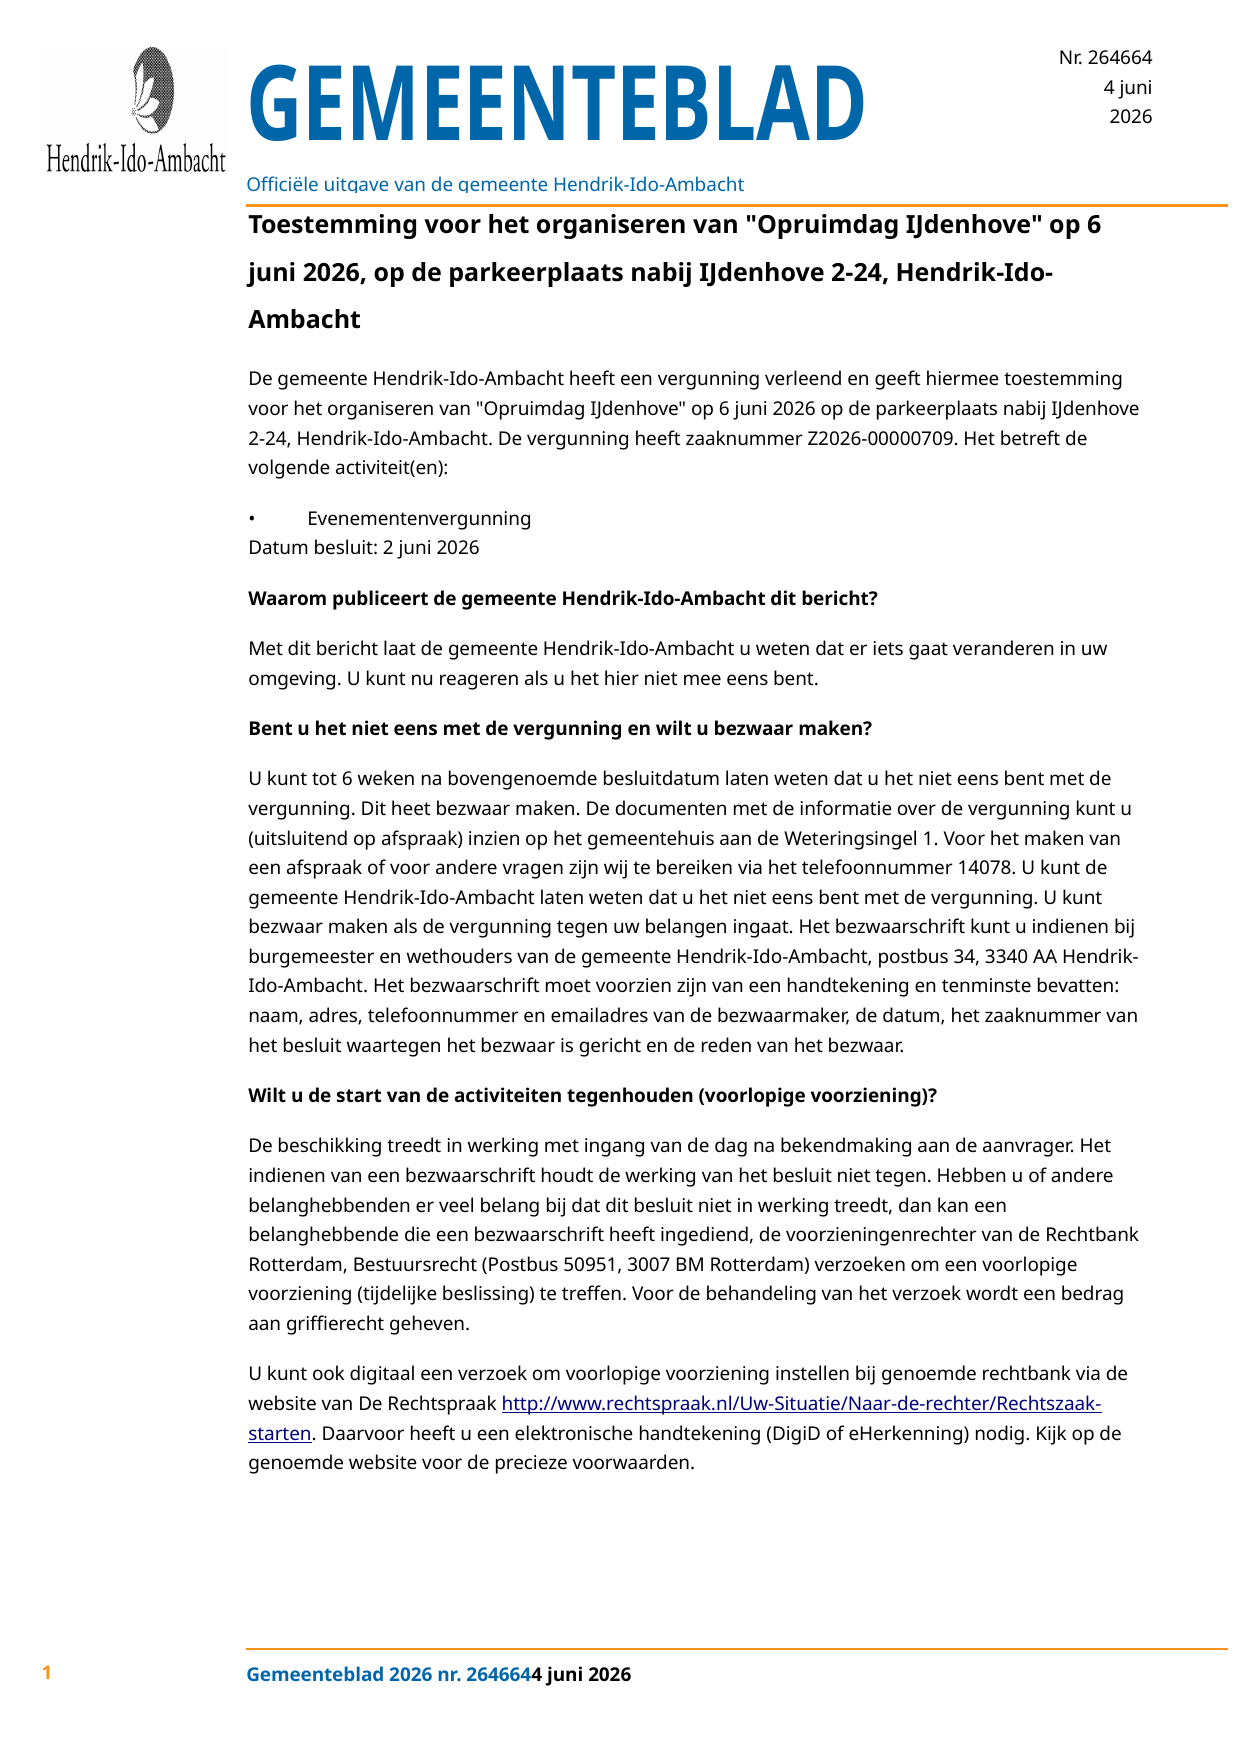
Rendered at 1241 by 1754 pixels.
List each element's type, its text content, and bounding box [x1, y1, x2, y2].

text De beschikking treedt in werking met ingang van de dag na bekendmaking aan de aanvrager. Het indienen van een bezwaarschrift houdt de werking van het besluit niet tegen. Hebben u of andere belanghebbenden er veel belang bij dat dit besluit niet in werking treedt, dan kan een belanghebbende die een bezwaarschrift heeft ingediend, de voorzieningenrechter van de Rechtbank Rotterdam, Bestuursrecht (Postbus 50951, 3007 BM Rotterdam) verzoeken om een voorlopige voorziening (tijdelijke beslissing) te treffen. Voor de behandeling van het verzoek wordt een bedrag aan griffierecht geheven. [248, 1133, 1152, 1336]
text Met dit bericht laat de gemeente Hendrik-Ido-Ambacht u weten dat er iets gaat veranderen in uw omgeving. U kunt nu reageren als u het hier niet mee eens bent. [248, 635, 1152, 690]
text U kunt tot 6 weken na bovengenoemde besluitdatum laten weten dat u het niet eens bent met de vergunning. Dit heet bezwaar maken. De documenten met de informatie over de vergunning kunt u (uitsluitend op afspraak) inzien op het gemeentehuis aan de Weteringsingel 1. Voor het maken van een afspraak of voor andere vragen zijn wij te bereiken via het telefoonnummer 14078. U kunt de gemeente Hendrik-Ido-Ambacht laten weten dat u het niet eens bent met de vergunning. U kunt bezwaar maken als de vergunning tegen uw belangen ingaat. Het bezwaarschrift kunt u indienen bij burgemeester en wethouders van de gemeente Hendrik-Ido-Ambacht, postbus 34, 3340 AA Hendrik-Ido-Ambacht. Het bezwaarschrift moet voorzien zijn van een handtekening en tenminste bevatten: naam, adres, telefoonnummer en emailadres van de bezwaarmaker, de datum, het zaaknummer van het besluit waartegen het bezwaar is gericht en de reden van het bezwaar. [248, 766, 1152, 1057]
text U kunt ook digitaal een verzoek om voorlopige voorziening instellen bij genoemde rechtbank via de website van De Rechtspraak http://www.rechtspraak.nl/Uw-Situatie/Naar-de-rechter/Rechtszaak-starten. Daarvoor heeft u een elektronische handtekening (DigiD of eHerkenning) nodig. Kijk op de genoemde website voor de precieze voorwaarden. [248, 1361, 1152, 1475]
text Datum besluit: 2 juni 2026 [248, 534, 1152, 560]
text Bent u het niet eens met de vergunning en wilt u bezwaar maken? [248, 715, 1152, 741]
text Wilt u de start van de activiteiten tegenhouden (voorlopige voorziening)? [248, 1082, 1152, 1108]
text Toestemming voor het organiseren van "Opruimdag IJdenhove" op 6 juni 2026, op de parkeerplaats nabij IJdenhove 2-24, Hendrik-Ido-Ambacht [248, 207, 1152, 336]
picture [41, 47, 231, 172]
text De gemeente Hendrik-Ido-Ambacht heeft een vergunning verleend en geeft hiermee toestemming voor het organiseren van "Opruimdag IJdenhove" op 6 juni 2026 op de parkeerplaats nabij IJdenhove 2-24, Hendrik-Ido-Ambacht. De vergunning heeft zaaknummer Z2026-00000709. Het betreft de volgende activiteit(en): [248, 366, 1152, 480]
text Waarom publiceert de gemeente Hendrik-Ido-Ambacht dit bericht? [248, 585, 1152, 610]
list Evenementenvergunning [248, 505, 1152, 530]
